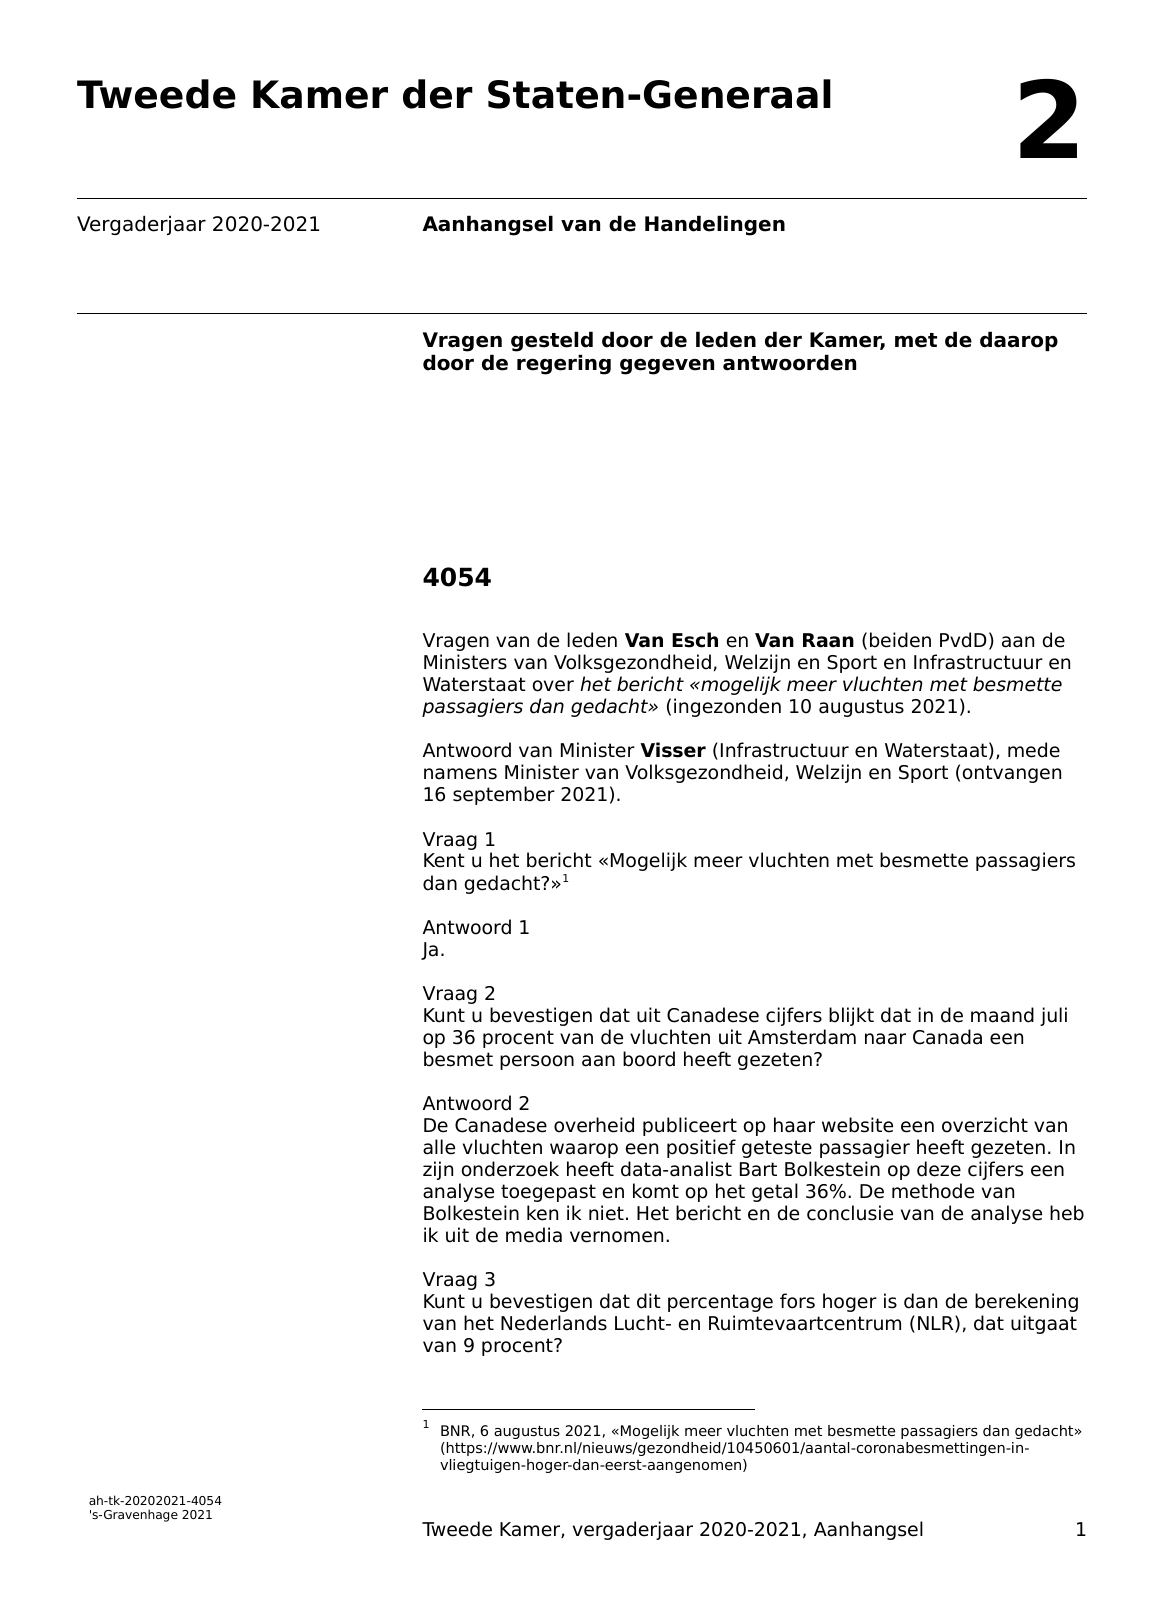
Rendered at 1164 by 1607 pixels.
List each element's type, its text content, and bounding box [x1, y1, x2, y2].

text Antwoord 1 [422, 917, 1087, 938]
text Vraag 3 [422, 1269, 1087, 1291]
table_cell Aanhangsel van de Handelingen [422, 199, 1087, 313]
table_cell [77, 314, 422, 375]
text Antwoord 2 [422, 1093, 1087, 1115]
text ah-tk-20202021-4054 [88, 1494, 323, 1508]
table_header 2 [886, 59, 1087, 198]
text Kunt u bevestigen dat dit percentage fors hoger is dan de berekening van het Nederlands Lucht- en Ruimtevaartcentrum (NLR), dat uitgaat van 9 procent? [422, 1291, 1087, 1357]
table_cell Vragen gesteld door de leden der Kamer, met de daarop door de regering gegeven antwoorden [422, 314, 1087, 375]
table_header Tweede Kamer der Staten-Generaal [77, 59, 886, 198]
text De Canadese overheid publiceert op haar website een overzicht van alle vluchten waarop een positief geteste passagier heeft gezeten. In zijn onderzoek heeft data-analist Bart Bolkestein op deze cijfers een analyse toegepast en komt op het getal 36%. De methode van Bolkestein ken ik niet. Het bericht en de conclusie van de analyse heb ik uit de media vernomen. [422, 1115, 1087, 1247]
text Vraag 1 [422, 828, 1087, 850]
text Antwoord van Minister Visser (Infrastructuur en Waterstaat), mede namens Minister van Volksgezondheid, Welzijn en Sport (ontvangen 16 september 2021). [422, 740, 1087, 806]
text 's-Gravenhage 2021 [88, 1508, 323, 1522]
text Ja. [422, 938, 1087, 961]
text Vraag 2 [422, 983, 1087, 1005]
text 4054 [422, 563, 1087, 592]
text Vragen van de leden Van Esch en Van Raan (beiden PvdD) aan de Ministers van Volksgezondheid, Welzijn en Sport en Infrastructuur en Waterstaat over het bericht «mogelijk meer vluchten met besmette passagiers dan gedacht» (ingezonden 10 augustus 2021). [422, 630, 1087, 718]
text Kunt u bevestigen dat uit Canadese cijfers blijkt dat in de maand juli op 36 procent van de vluchten uit Amsterdam naar Canada een besmet persoon aan boord heeft gezeten? [422, 1005, 1087, 1071]
text BNR, 6 augustus 2021, «Mogelijk meer vluchten met besmette passagiers dan gedacht» (https://www.bnr.nl/nieuws/gezondheid/10450601/aantal-coronabesmettingen-in-vliegtuigen-hoger-dan-eerst-aangenomen) [422, 1418, 1087, 1474]
text Kent u het bericht «Mogelijk meer vluchten met besmette passagiers dan gedacht?» [422, 850, 1087, 894]
table_cell Vergaderjaar 2020-2021 [77, 199, 422, 313]
